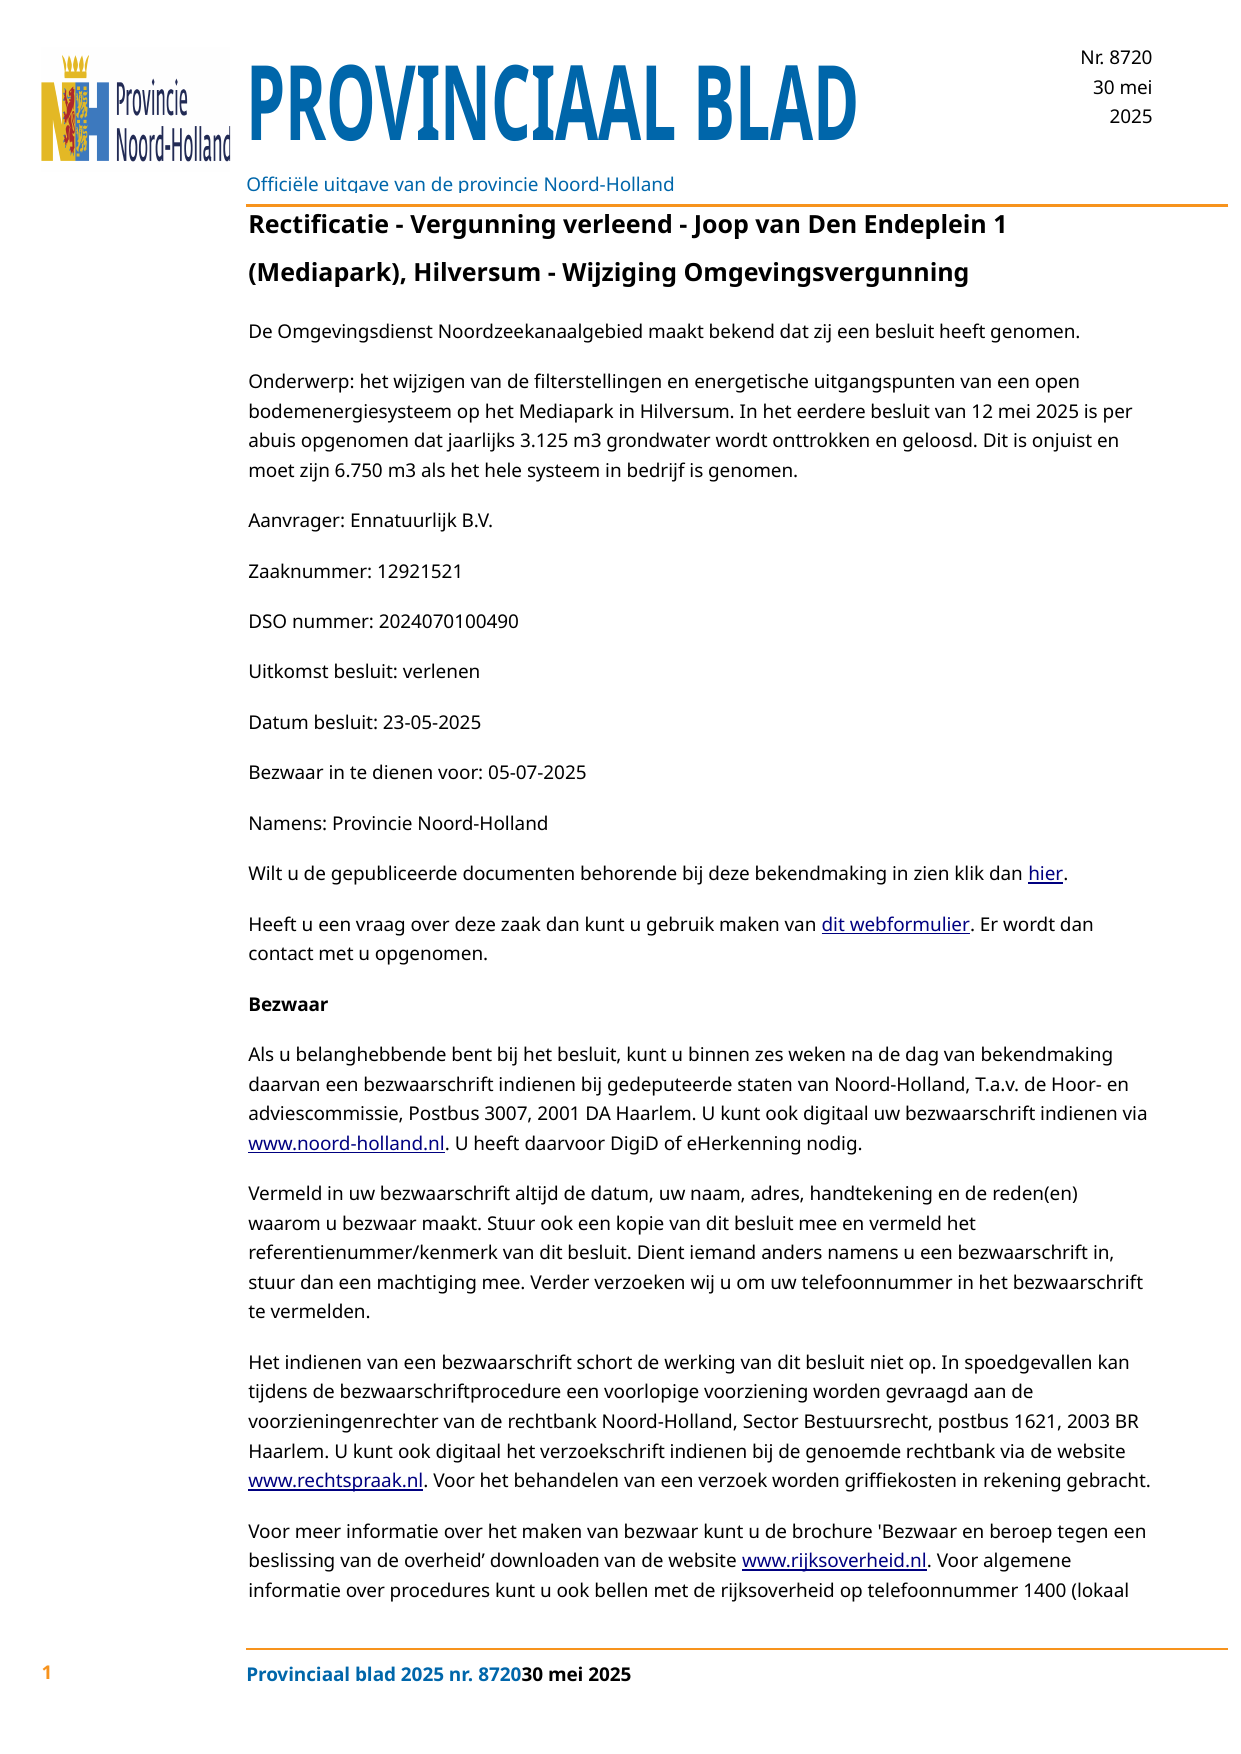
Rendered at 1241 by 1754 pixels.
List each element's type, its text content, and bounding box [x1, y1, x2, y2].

text Zaaknummer: 12921521 [248, 558, 1152, 584]
text Bezwaar in te dienen voor: 05-07-2025 [248, 759, 1152, 785]
text Bezwaar [248, 991, 1152, 1017]
text Rectificatie - Vergunning verleend - Joop van Den Endeplein 1 (Mediapark), Hilversum - Wijziging Omgevingsvergunning [248, 207, 1152, 288]
text Onderwerp: het wijzigen van de filterstellingen en energetische uitgangspunten van een open bodemenergiesysteem op het Mediapark in Hilversum. In het eerdere besluit van 12 mei 2025 is per abuis opgenomen dat jaarlijks 3.125 m3 grondwater wordt onttrokken en geloosd. Dit is onjuist en moet zijn 6.750 m3 als het hele systeem in bedrijf is genomen. [248, 368, 1152, 483]
text DSO nummer: 2024070100490 [248, 608, 1152, 634]
text Heeft u een vraag over deze zaak dan kunt u gebruik maken van dit webformulier. Er wordt dan contact met u opgenomen. [248, 911, 1152, 966]
text Vermeld in uw bezwaarschrift altijd de datum, uw naam, adres, handtekening en de reden(en) waarom u bezwaar maakt. Stuur ook een kopie van dit besluit mee en vermeld het referentienummer/kenmerk van dit besluit. Dient iemand anders namens u een bezwaarschrift in, stuur dan een machtiging mee. Verder verzoeken wij u om uw telefoonnummer in het bezwaarschrift te vermelden. [248, 1180, 1152, 1324]
text Datum besluit: 23-05-2025 [248, 709, 1152, 735]
text Wilt u de gepubliceerde documenten behorende bij deze bekendmaking in zien klik dan hier. [248, 860, 1152, 886]
text De Omgevingsdienst Noordzeekanaalgebied maakt bekend dat zij een besluit heeft genomen. [248, 318, 1152, 344]
text Uitkomst besluit: verlenen [248, 659, 1152, 684]
text Namens: Provincie Noord-Holland [248, 810, 1152, 836]
text Aanvrager: Ennatuurlijk B.V. [248, 507, 1152, 533]
text Het indienen van een bezwaarschrift schort de werking van dit besluit niet op. In spoedgevallen kan tijdens de bezwaarschriftprocedure een voorlopige voorziening worden gevraagd aan de voorzieningenrechter van de rechtbank Noord-Holland, Sector Bestuursrecht, postbus 1621, 2003 BR Haarlem. U kunt ook digitaal het verzoekschrift indienen bij de genoemde rechtbank via de website www.rechtspraak.nl. Voor het behandelen van een verzoek worden griffiekosten in rekening gebracht. [248, 1349, 1152, 1493]
text Voor meer informatie over het maken van bezwaar kunt u de brochure 'Bezwaar en beroep tegen een beslissing van de overheid’ downloaden van de website www.rijksoverheid.nl. Voor algemene informatie over procedures kunt u ook bellen met de rijksoverheid op telefoonnummer 1400 (lokaal [248, 1518, 1152, 1603]
picture [41, 47, 231, 172]
text Als u belanghebbende bent bij het besluit, kunt u binnen zes weken na de dag van bekendmaking daarvan een bezwaarschrift indienen bij gedeputeerde staten van Noord-Holland, T.a.v. de Hoor- en adviescommissie, Postbus 3007, 2001 DA Haarlem. U kunt ook digitaal uw bezwaarschrift indienen via www.noord-holland.nl. U heeft daarvoor DigiD of eHerkenning nodig. [248, 1041, 1152, 1156]
